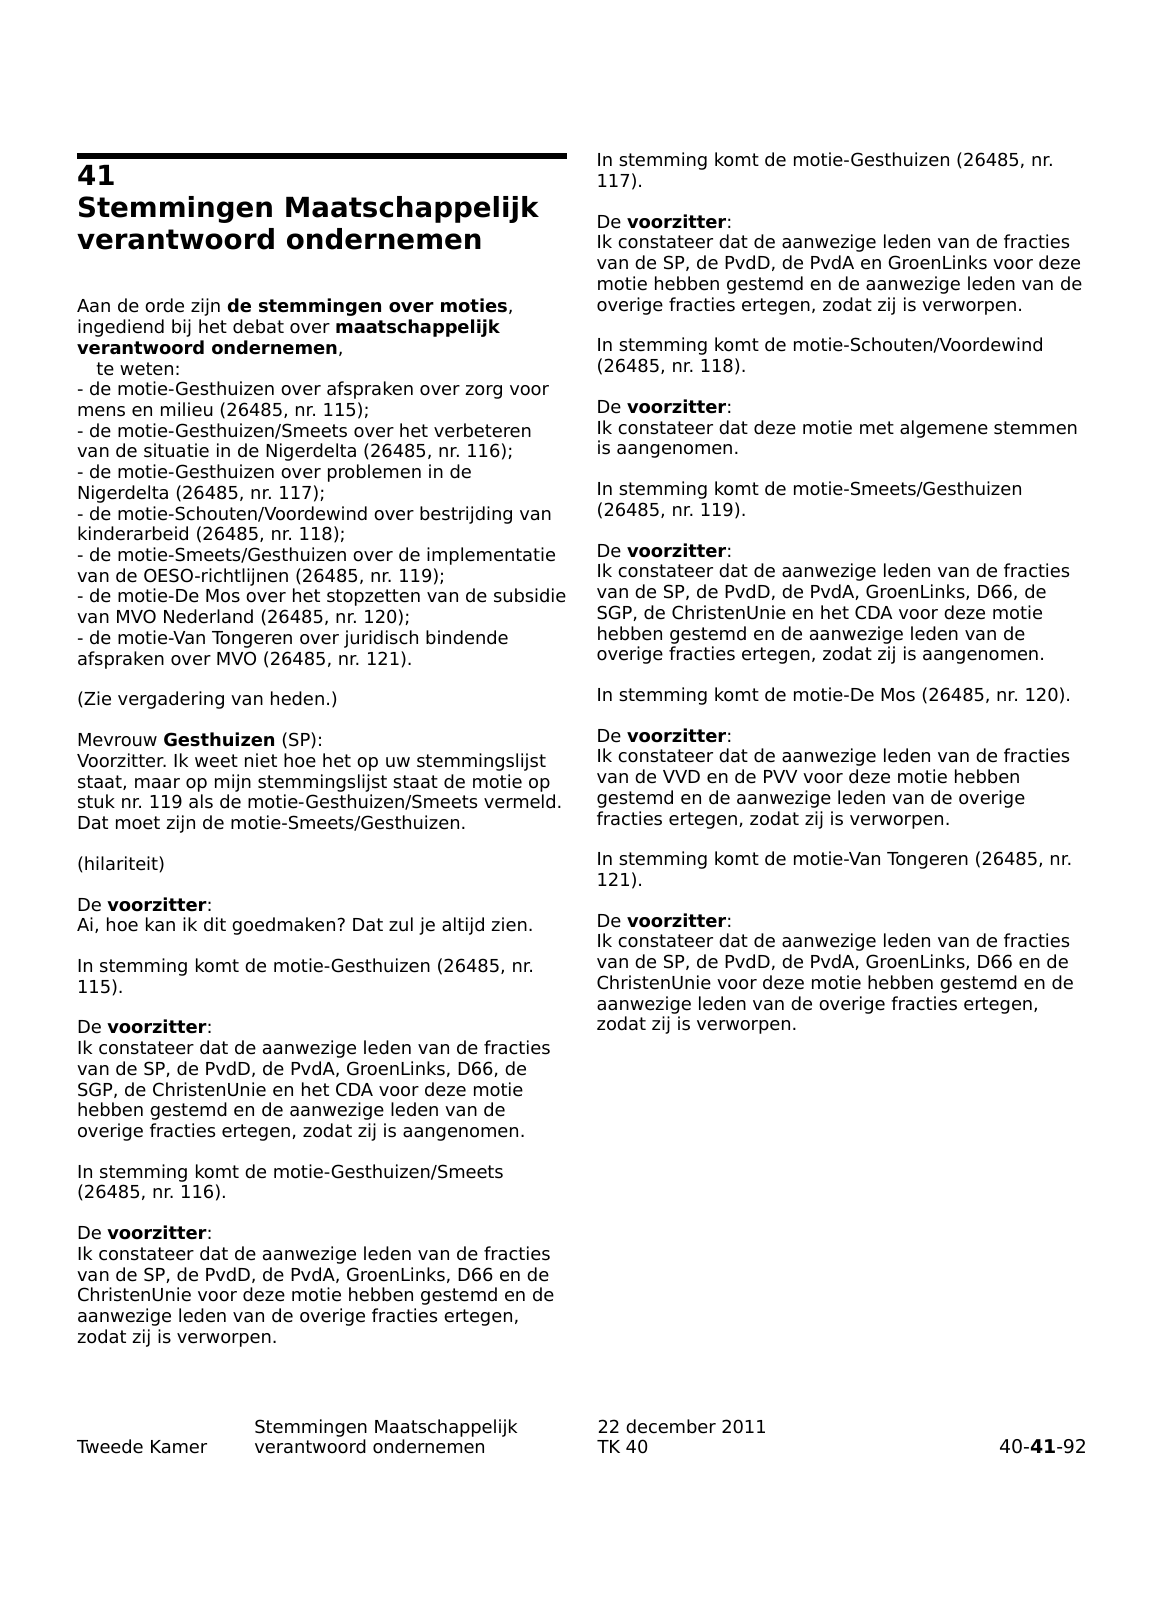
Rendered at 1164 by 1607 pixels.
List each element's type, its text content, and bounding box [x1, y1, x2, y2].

text (Zie vergadering van heden.) [77, 689, 567, 710]
text - de motie-Gesthuizen/Smeets over het verbeteren van de situatie in de Nigerdelta (26485, nr. 116); [77, 421, 567, 462]
text - de motie-Gesthuizen over afspraken over zorg voor mens en milieu (26485, nr. 115); [77, 379, 567, 421]
text te weten: [77, 358, 567, 379]
text De voorzitter: [77, 894, 567, 915]
text (hilariteit) [77, 854, 567, 874]
text In stemming komt de motie-De Mos (26485, nr. 120). [596, 685, 1087, 706]
text Voorzitter. Ik weet niet hoe het op uw stemmingslijst staat, maar op mijn stemmingslijst staat de motie op stuk nr. 119 als de motie-Gesthuizen/Smeets vermeld. Dat moet zijn de motie-Smeets/Gesthuizen. [77, 751, 567, 834]
text Ai, hoe kan ik dit goedmaken? Dat zul je altijd zien. [77, 915, 567, 936]
text De voorzitter: [596, 397, 1087, 417]
text De voorzitter: [77, 1017, 567, 1038]
text Ik constateer dat de aanwezige leden van de fracties van de VVD en de PVV voor deze motie hebben gestemd en de aanwezige leden van de overige fracties ertegen, zodat zij is verworpen. [596, 746, 1087, 829]
text In stemming komt de motie-Smeets/Gesthuizen (26485, nr. 119). [596, 479, 1087, 520]
text - de motie-Van Tongeren over juridisch bindende afspraken over MVO (26485, nr. 121). [77, 628, 567, 669]
text De voorzitter: [596, 212, 1087, 232]
text In stemming komt de motie-Gesthuizen (26485, nr. 117). [596, 150, 1087, 192]
text De voorzitter: [596, 726, 1087, 746]
text De voorzitter: [77, 1223, 567, 1244]
text De voorzitter: [596, 540, 1087, 561]
text - de motie-Smeets/Gesthuizen over de implementatie van de OESO-richtlijnen (26485, nr. 119); [77, 545, 567, 586]
text - de motie-De Mos over het stopzetten van de subsidie van MVO Nederland (26485, nr. 120); [77, 586, 567, 628]
text Ik constateer dat de aanwezige leden van de fracties van de SP, de PvdD, de PvdA, GroenLinks, D66, de SGP, de ChristenUnie en het CDA voor deze motie hebben gestemd en de aanwezige leden van de overige fracties ertegen, zodat zij is aangenomen. [596, 561, 1087, 665]
text Ik constateer dat de aanwezige leden van de fracties van de SP, de PvdD, de PvdA, GroenLinks, D66 en de ChristenUnie voor deze motie hebben gestemd en de aanwezige leden van de overige fracties ertegen, zodat zij is verworpen. [77, 1244, 567, 1347]
text Mevrouw Gesthuizen (SP): [77, 730, 567, 751]
text - de motie-Gesthuizen over problemen in de Nigerdelta (26485, nr. 117); [77, 462, 567, 503]
text In stemming komt de motie-Schouten/Voordewind (26485, nr. 118). [596, 335, 1087, 377]
text Ik constateer dat de aanwezige leden van de fracties van de SP, de PvdD, de PvdA, GroenLinks, D66 en de ChristenUnie voor deze motie hebben gestemd en de aanwezige leden van de overige fracties ertegen, zodat zij is verworpen. [596, 931, 1087, 1035]
text Ik constateer dat de aanwezige leden van de fracties van de SP, de PvdD, de PvdA en GroenLinks voor deze motie hebben gestemd en de aanwezige leden van de overige fracties ertegen, zodat zij is verworpen. [596, 232, 1087, 315]
text In stemming komt de motie-Gesthuizen (26485, nr. 115). [77, 956, 567, 997]
text Aan de orde zijn de stemmingen over moties, ingediend bij het debat over maatschappelijk verantwoord ondernemen, [77, 296, 567, 358]
text Ik constateer dat de aanwezige leden van de fracties van de SP, de PvdD, de PvdA, GroenLinks, D66, de SGP, de ChristenUnie en het CDA voor deze motie hebben gestemd en de aanwezige leden van de overige fracties ertegen, zodat zij is aangenomen. [77, 1038, 567, 1142]
text In stemming komt de motie-Van Tongeren (26485, nr. 121). [596, 849, 1087, 891]
title 41 Stemmingen Maatschappelijk verantwoord ondernemen [77, 159, 567, 256]
text De voorzitter: [596, 911, 1087, 931]
text In stemming komt de motie-Gesthuizen/Smeets (26485, nr. 116). [77, 1162, 567, 1203]
text Ik constateer dat deze motie met algemene stemmen is aangenomen. [596, 417, 1087, 459]
text - de motie-Schouten/Voordewind over bestrijding van kinderarbeid (26485, nr. 118); [77, 503, 567, 545]
